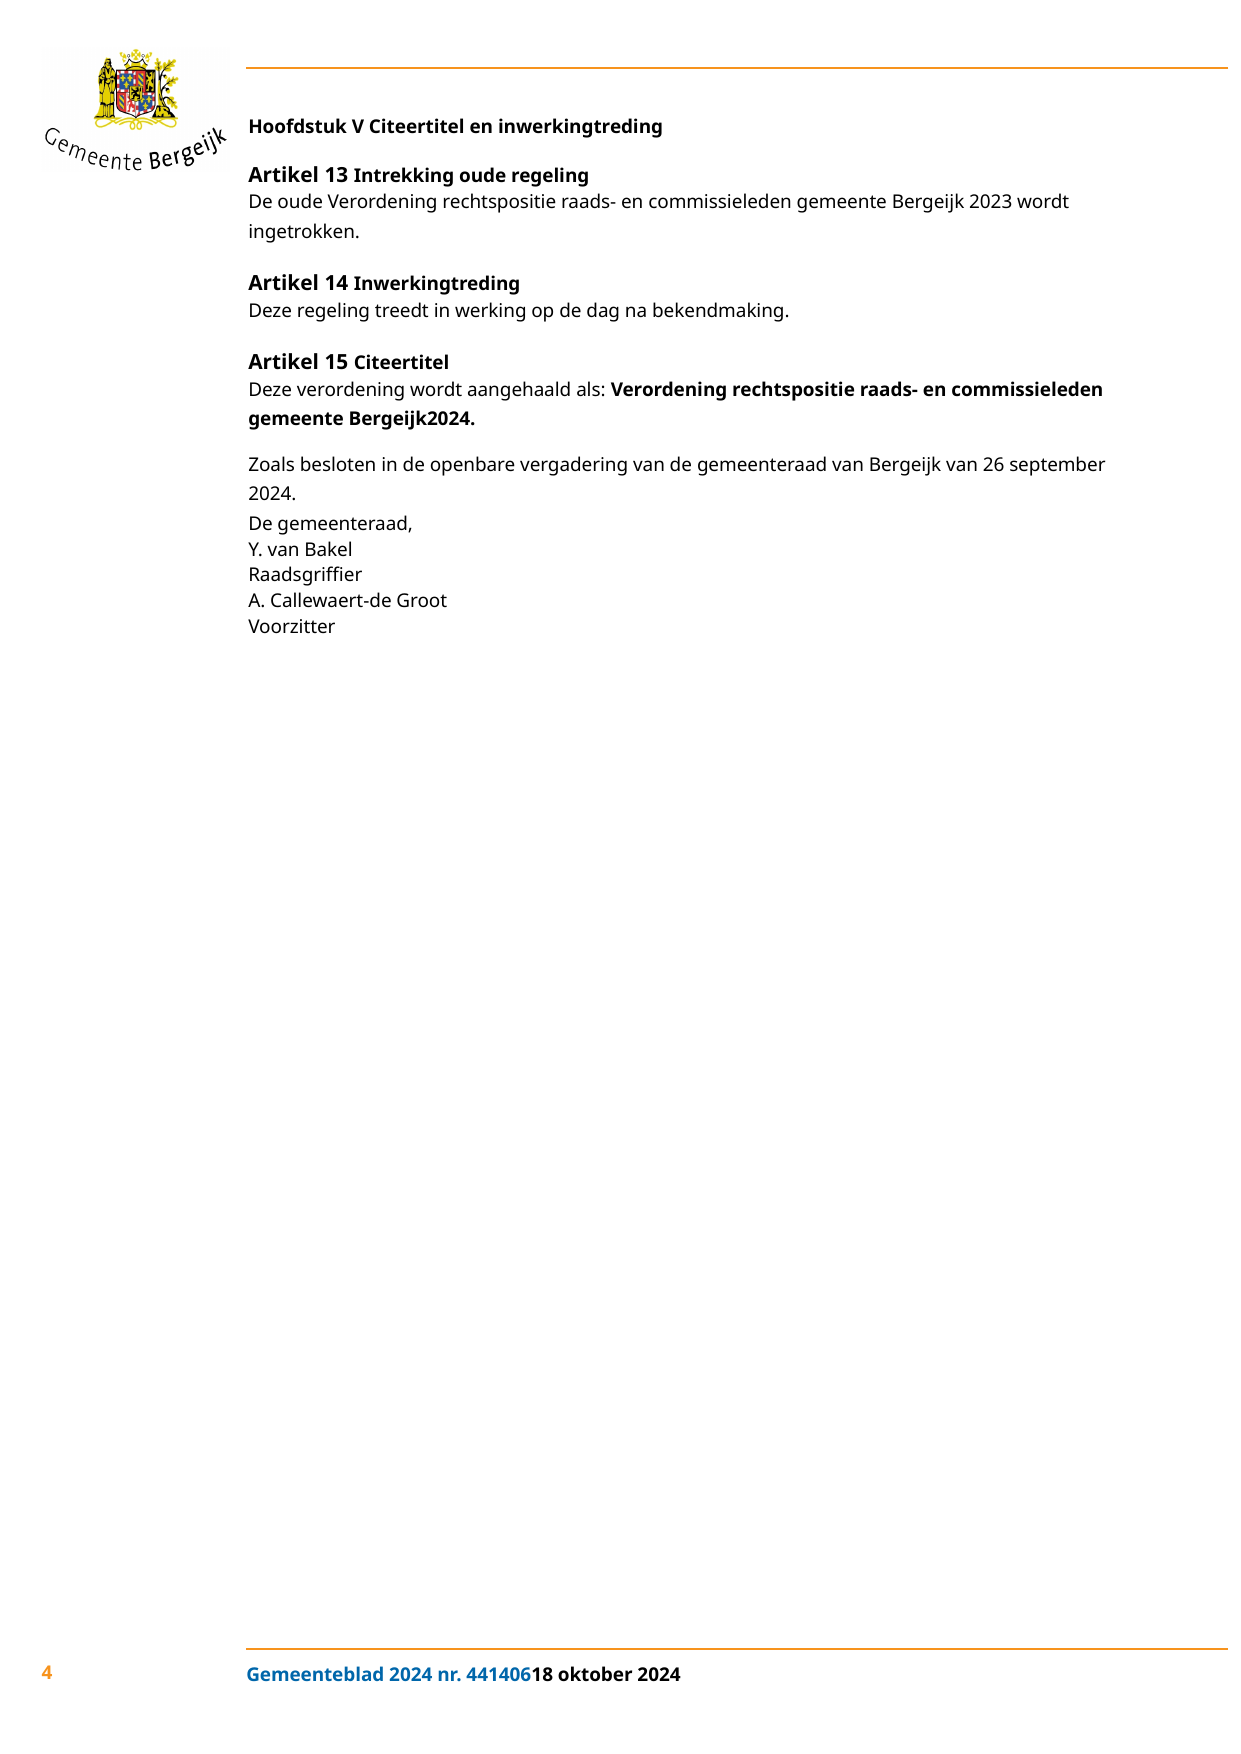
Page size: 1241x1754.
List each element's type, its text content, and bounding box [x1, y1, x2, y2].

text Hoofdstuk V Citeertitel en inwerkingtreding [248, 111, 1152, 139]
text Artikel 14 Inwerkingtreding [248, 268, 1152, 297]
text A. Callewaert-de Groot [248, 587, 1152, 613]
text Deze regeling treedt in werking op de dag na bekendmaking. [248, 297, 1152, 323]
text Artikel 15 Citeertitel [248, 347, 1152, 376]
text Raadsgriffier [248, 562, 1152, 587]
text Y. van Bakel [248, 536, 1152, 562]
text De oude Verordening rechtspositie raads- en commissieleden gemeente Bergeijk 2023 wordt ingetrokken. [248, 188, 1152, 244]
text Zoals besloten in de openbare vergadering van de gemeenteraad van Bergeijk van 26 september 2024. [248, 451, 1152, 506]
picture [41, 47, 231, 172]
text Deze verordening wordt aangehaald als: Verordening rechtspositie raads- en commissieleden gemeente Bergeijk2024. [248, 376, 1152, 431]
text Artikel 13 Intrekking oude regeling [248, 160, 1152, 188]
text Voorzitter [248, 613, 1152, 639]
text De gemeenteraad, [248, 510, 1152, 536]
